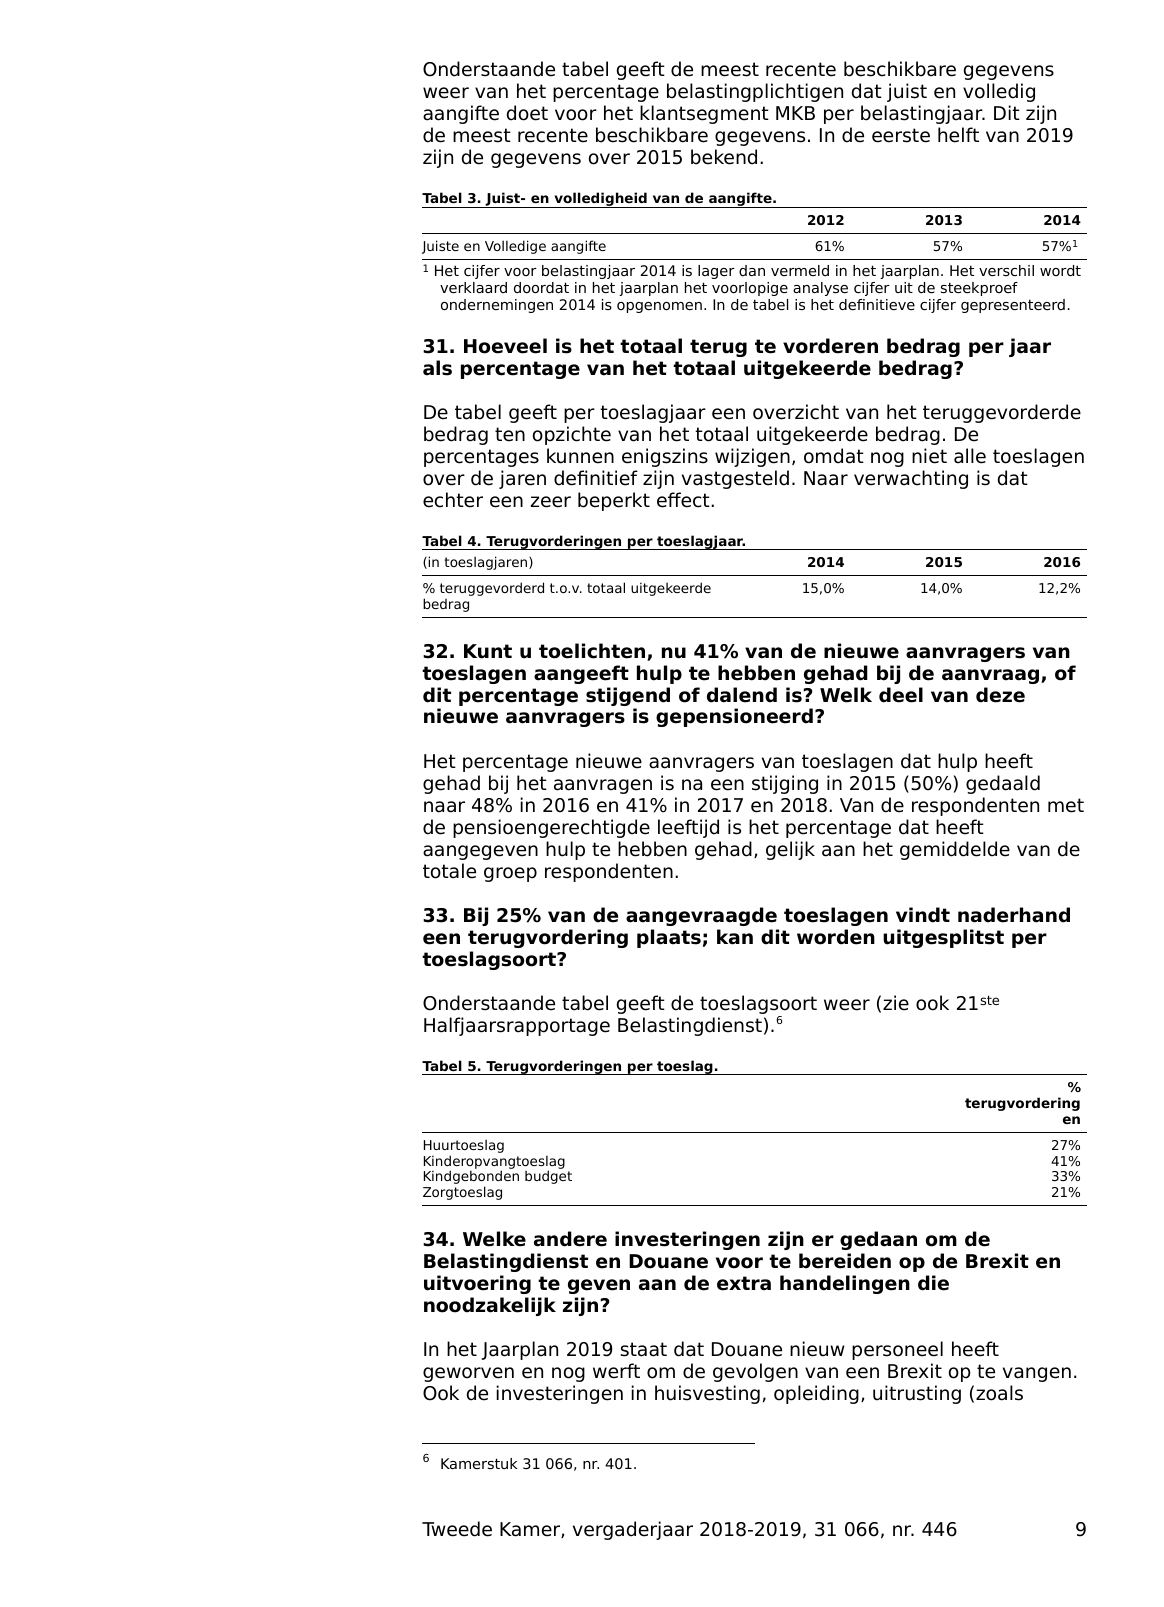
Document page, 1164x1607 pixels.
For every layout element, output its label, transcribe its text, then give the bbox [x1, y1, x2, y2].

table_cell Huurtoeslag [422, 1133, 954, 1153]
table_cell Kindgebonden budget [422, 1169, 954, 1185]
table_cell % terugvorderingen [954, 1075, 1087, 1132]
table_cell 15,0% [732, 576, 850, 617]
table_cell [422, 208, 732, 233]
text Onderstaande tabel geeft de toeslagsoort weer (zie ook 21ste Halfjaarsrapportage Belastingdienst). [422, 993, 1087, 1037]
table_cell 2015 [850, 550, 968, 575]
table_cell 2016 [969, 550, 1087, 575]
table_cell 2014 [969, 208, 1087, 233]
table_cell 41% [954, 1154, 1087, 1169]
table_cell Zorgtoeslag [422, 1185, 954, 1205]
table_cell % teruggevorderd t.o.v. totaal uitgekeerde bedrag [422, 576, 732, 617]
table_header Tabel 4. Terugvorderingen per toeslagjaar. [422, 534, 1087, 549]
table_cell 27% [954, 1133, 1087, 1153]
table_cell Juiste en Volledige aangifte [422, 234, 732, 259]
table_header Tabel 5. Terugvorderingen per toeslag. [422, 1059, 1087, 1074]
text In het Jaarplan 2019 staat dat Douane nieuw personeel heeft geworven en nog werft om de gevolgen van een Brexit op te vangen. Ook de investeringen in huisvesting, opleiding, uitrusting (zoals [422, 1339, 1087, 1404]
table_cell 1 Het cijfer voor belastingjaar 2014 is lager dan vermeld in het jaarplan. Het verschil wordt verklaard doordat in het jaarplan het voorlopige analyse cijfer uit de steekproef ondernemingen 2014 is opgenomen. In de tabel is het definitieve cijfer gepresenteerd. [422, 260, 1087, 313]
table_cell 61% [732, 234, 850, 259]
text Kamerstuk 31 066, nr. 401. [422, 1452, 1087, 1474]
table_cell [422, 1075, 954, 1132]
table_cell (in toeslagjaren) [422, 550, 732, 575]
table_cell 2013 [850, 208, 968, 233]
text Het percentage nieuwe aanvragers van toeslagen dat hulp heeft gehad bij het aanvragen is na een stijging in 2015 (50%) gedaald naar 48% in 2016 en 41% in 2017 en 2018. Van de respondenten met de pensioengerechtigde leeftijd is het percentage dat heeft aangegeven hulp te hebben gehad, gelijk aan het gemiddelde van de totale groep respondenten. [422, 751, 1087, 882]
text 33. Bij 25% van de aangevraagde toeslagen vindt naderhand een terugvordering plaats; kan dit worden uitgesplitst per toeslagsoort? [422, 905, 1087, 971]
table_cell 33% [954, 1169, 1087, 1185]
table_cell 12,2% [969, 576, 1087, 617]
table_cell 57% [850, 234, 968, 259]
table_cell 21% [954, 1185, 1087, 1205]
text De tabel geeft per toeslagjaar een overzicht van het teruggevorderde bedrag ten opzichte van het totaal uitgekeerde bedrag. De percentages kunnen enigszins wijzigen, omdat nog niet alle toeslagen over de jaren definitief zijn vastgesteld. Naar verwachting is dat echter een zeer beperkt effect. [422, 402, 1087, 512]
table_cell 2014 [732, 550, 850, 575]
text Onderstaande tabel geeft de meest recente beschikbare gegevens weer van het percentage belastingplichtigen dat juist en volledig aangifte doet voor het klantsegment MKB per belastingjaar. Dit zijn de meest recente beschikbare gegevens. In de eerste helft van 2019 zijn de gegevens over 2015 bekend. [422, 59, 1087, 169]
table_cell 14,0% [850, 576, 968, 617]
table_header Tabel 3. Juist- en volledigheid van de aangifte. [422, 191, 1087, 207]
table_cell Kinderopvangtoeslag [422, 1154, 954, 1169]
text 32. Kunt u toelichten, nu 41% van de nieuwe aanvragers van toeslagen aangeeft hulp te hebben gehad bij de aanvraag, of dit percentage stijgend of dalend is? Welk deel van deze nieuwe aanvragers is gepensioneerd? [422, 641, 1087, 728]
table_cell 2012 [732, 208, 850, 233]
table_cell 57%1 [969, 234, 1087, 259]
text 31. Hoeveel is het totaal terug te vorderen bedrag per jaar als percentage van het totaal uitgekeerde bedrag? [422, 336, 1087, 379]
text 34. Welke andere investeringen zijn er gedaan om de Belastingdienst en Douane voor te bereiden op de Brexit en uitvoering te geven aan de extra handelingen die noodzakelijk zijn? [422, 1228, 1087, 1316]
